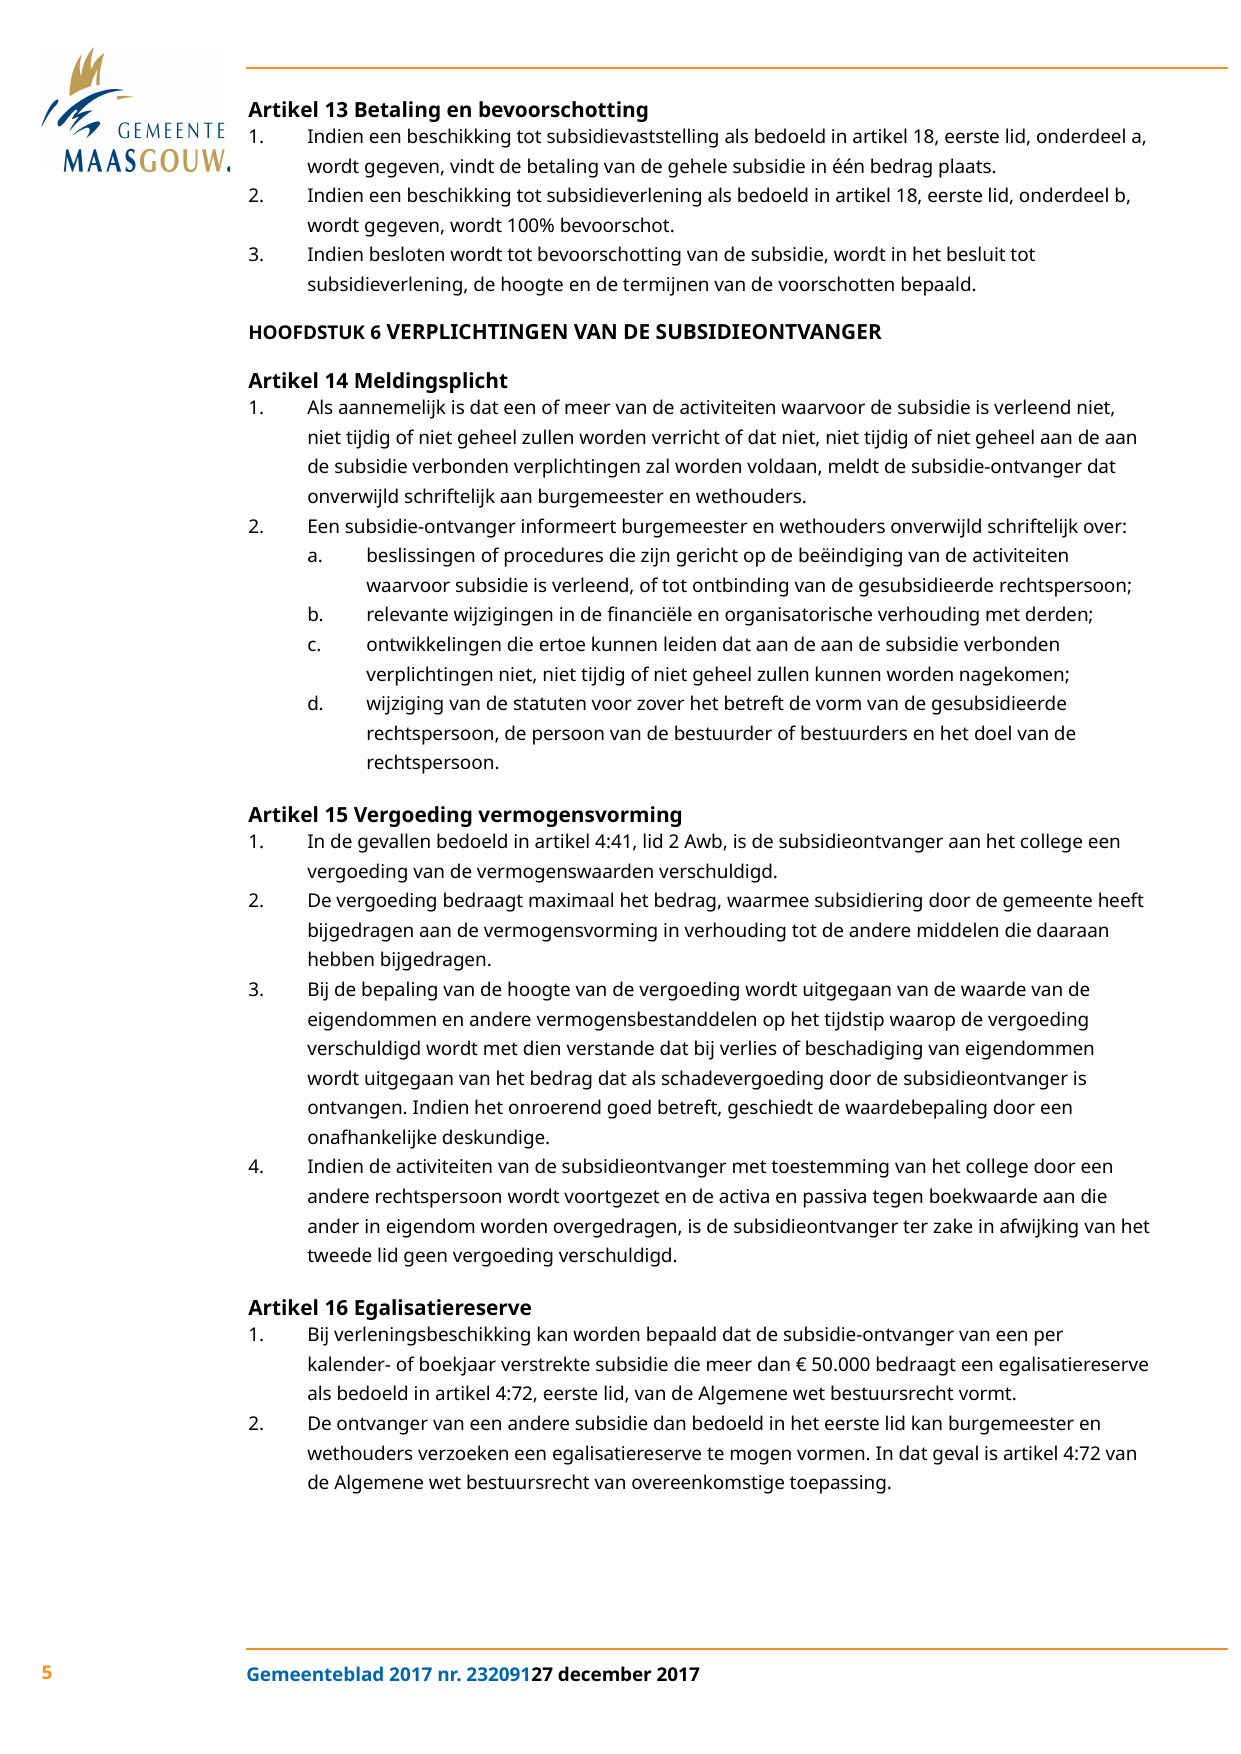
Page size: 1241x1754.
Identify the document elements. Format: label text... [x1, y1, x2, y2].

text HOOFDSTUK 6 VERPLICHTINGEN VAN DE SUBSIDIEONTVANGER [248, 317, 1152, 345]
list In de gevallen bedoeld in artikel 4:41, lid 2 Awb, is de subsidieontvanger aan het college een vergoeding van de vermogenswaarden verschuldigd. [248, 828, 1152, 884]
list Indien besloten wordt tot bevoorschotting van de subsidie, wordt in het besluit tot subsidieverlening, de hoogte en de termijnen van de voorschotten bepaald. [248, 242, 1152, 297]
list wijziging van de statuten voor zover het betreft de vorm van de gesubsidieerde rechtspersoon, de persoon van de bestuurder of bestuurders en het doel van de rechtspersoon. [307, 690, 1152, 775]
list relevante wijzigingen in de financiële en organisatorische verhouding met derden; [307, 602, 1152, 627]
list Bij verleningsbeschikking kan worden bepaald dat de subsidie-ontvanger van een per kalender- of boekjaar verstrekte subsidie die meer dan € 50.000 bedraagt een egalisatiereserve als bedoeld in artikel 4:72, eerste lid, van de Algemene wet bestuursrecht vormt. [248, 1321, 1152, 1406]
list De ontvanger van een andere subsidie dan bedoeld in het eerste lid kan burgemeester en wethouders verzoeken een egalisatiereserve te mogen vormen. In dat geval is artikel 4:72 van de Algemene wet bestuursrecht van overeenkomstige toepassing. [248, 1410, 1152, 1495]
text Artikel 14 Meldingsplicht [248, 366, 1152, 394]
text Artikel 16 Egalisatiereserve [248, 1293, 1152, 1321]
list Indien de activiteiten van de subsidieontvanger met toestemming van het college door een andere rechtspersoon wordt voortgezet en de activa en passiva tegen boekwaarde aan die ander in eigendom worden overgedragen, is de subsidieontvanger ter zake in afwijking van het tweede lid geen vergoeding verschuldigd. [248, 1154, 1152, 1268]
text Artikel 13 Betaling en bevoorschotting [248, 95, 1152, 123]
list ontwikkelingen die ertoe kunnen leiden dat aan de aan de subsidie verbonden verplichtingen niet, niet tijdig of niet geheel zullen kunnen worden nagekomen; [307, 631, 1152, 686]
list Indien een beschikking tot subsidieverlening als bedoeld in artikel 18, eerste lid, onderdeel b, wordt gegeven, wordt 100% bevoorschot. [248, 182, 1152, 238]
list Indien een beschikking tot subsidievaststelling als bedoeld in artikel 18, eerste lid, onderdeel a, wordt gegeven, vindt de betaling van de gehele subsidie in één bedrag plaats. [248, 123, 1152, 178]
picture [41, 47, 231, 172]
list Bij de bepaling van de hoogte van de vergoeding wordt uitgegaan van de waarde van de eigendommen en andere vermogensbestanddelen op het tijdstip waarop de vergoeding verschuldigd wordt met dien verstande dat bij verlies of beschadiging van eigendommen wordt uitgegaan van het bedrag dat als schadevergoeding door de subsidieontvanger is ontvangen. Indien het onroerend goed betreft, geschiedt de waardebepaling door een onafhankelijke deskundige. [248, 976, 1152, 1150]
list Een subsidie-ontvanger informeert burgemeester en wethouders onverwijld schriftelijk over: [248, 513, 1152, 538]
list Als aannemelijk is dat een of meer van de activiteiten waarvoor de subsidie is verleend niet, niet tijdig of niet geheel zullen worden verricht of dat niet, niet tijdig of niet geheel aan de aan de subsidie verbonden verplichtingen zal worden voldaan, meldt de subsidie-ontvanger dat onverwijld schriftelijk aan burgemeester en wethouders. [248, 394, 1152, 509]
list De vergoeding bedraagt maximaal het bedrag, waarmee subsidiering door de gemeente heeft bijgedragen aan de vermogensvorming in verhouding tot de andere middelen die daaraan hebben bijgedragen. [248, 887, 1152, 972]
text Artikel 15 Vergoeding vermogensvorming [248, 800, 1152, 828]
list beslissingen of procedures die zijn gericht op de beëindiging van de activiteiten waarvoor subsidie is verleend, of tot ontbinding van de gesubsidieerde rechtspersoon; [307, 542, 1152, 598]
